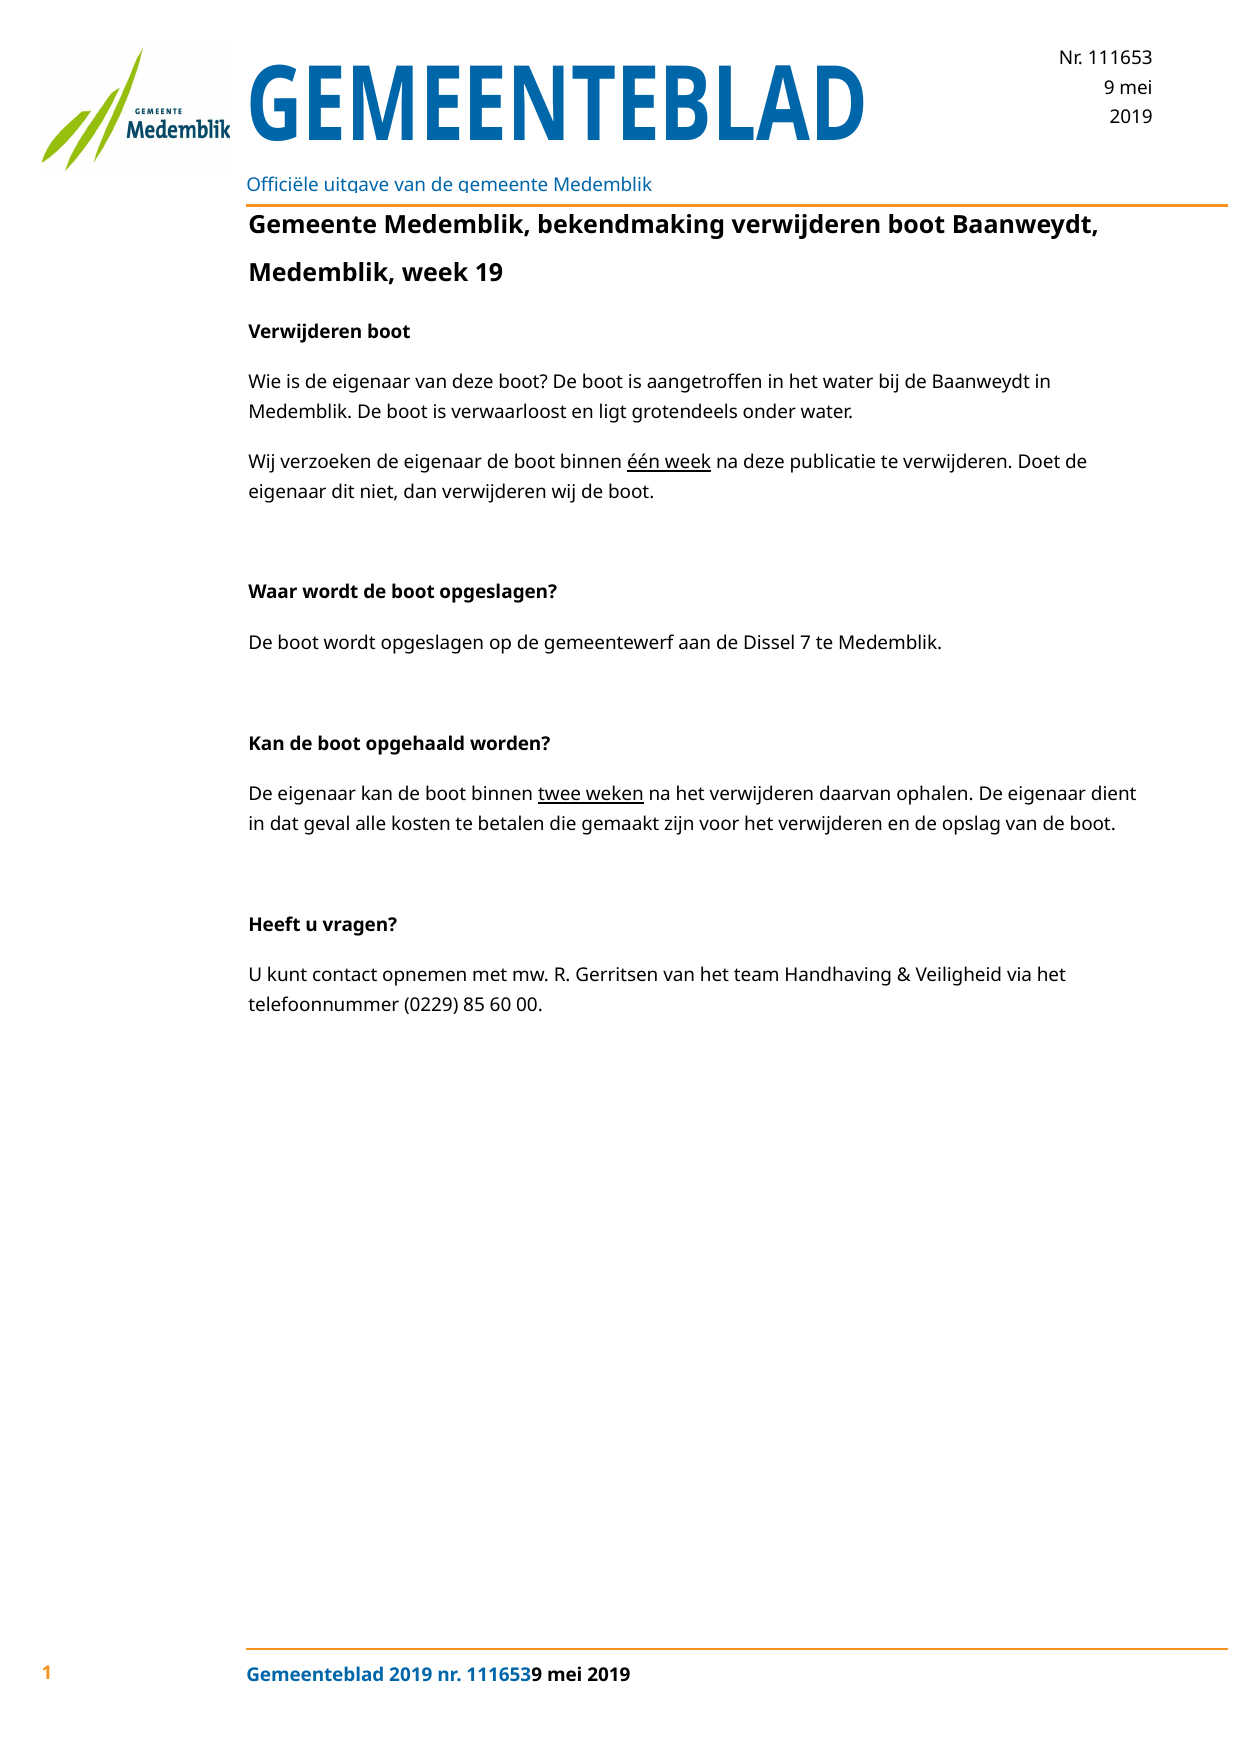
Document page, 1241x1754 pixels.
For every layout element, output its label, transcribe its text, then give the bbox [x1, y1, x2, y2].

text De eigenaar kan de boot binnen twee weken na het verwijderen daarvan ophalen. De eigenaar dient in dat geval alle kosten te betalen die gemaakt zijn voor het verwijderen en de opslag van de boot. [248, 780, 1152, 836]
text Wij verzoeken de eigenaar de boot binnen één week na deze publicatie te verwijderen. Doet de eigenaar dit niet, dan verwijderen wij de boot. [248, 448, 1152, 504]
text U kunt contact opnemen met mw. R. Gerritsen van het team Handhaving & Veiligheid via het telefoonnummer (0229) 85 60 00. [248, 961, 1152, 1017]
picture [41, 47, 231, 172]
text Kan de boot opgehaald worden? [248, 730, 1152, 756]
text Heeft u vragen? [248, 911, 1152, 937]
text Wie is de eigenaar van deze boot? De boot is aangetroffen in het water bij de Baanweydt in Medemblik. De boot is verwaarloost en ligt grotendeels onder water. [248, 368, 1152, 424]
text De boot wordt opgeslagen op de gemeentewerf aan de Dissel 7 te Medemblik. [248, 629, 1152, 655]
text Gemeente Medemblik, bekendmaking verwijderen boot Baanweydt, Medemblik, week 19 [248, 207, 1152, 288]
text Waar wordt de boot opgeslagen? [248, 579, 1152, 604]
text Verwijderen boot [248, 318, 1152, 344]
